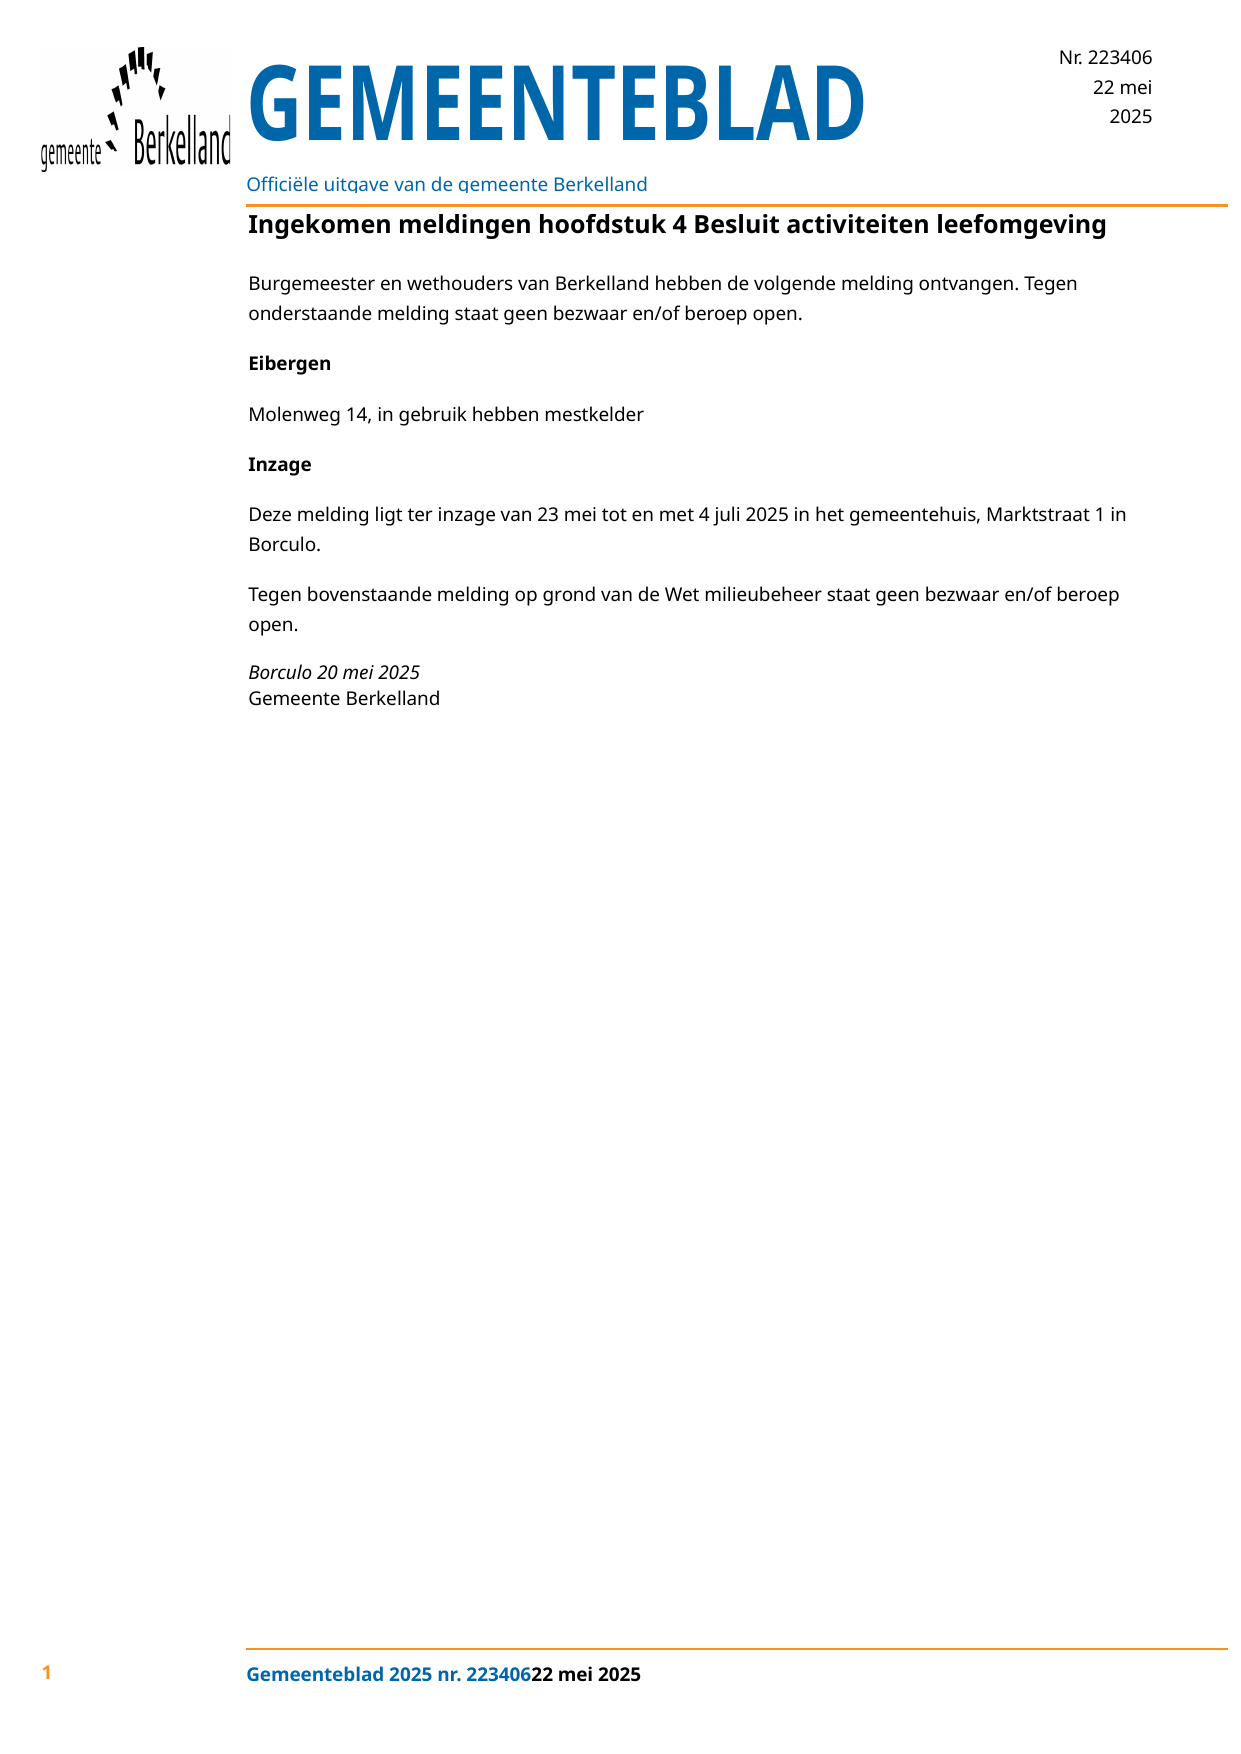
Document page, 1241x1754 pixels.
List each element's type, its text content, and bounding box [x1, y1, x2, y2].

text Ingekomen meldingen hoofdstuk 4 Besluit activiteiten leefomgeving [248, 207, 1152, 241]
text Eibergen [248, 350, 1152, 376]
text Burgemeester en wethouders van Berkelland hebben de volgende melding ontvangen. Tegen onderstaande melding staat geen bezwaar en/of beroep open. [248, 270, 1152, 326]
text Inzage [248, 451, 1152, 477]
text Molenweg 14, in gebruik hebben mestkelder [248, 401, 1152, 426]
text Deze melding ligt ter inzage van 23 mei tot en met 4 juli 2025 in het gemeentehuis, Marktstraat 1 in Borculo. [248, 502, 1152, 557]
picture [41, 47, 231, 172]
text Borculo 20 mei 2025 [248, 659, 1152, 685]
text Tegen bovenstaande melding op grond van de Wet milieubeheer staat geen bezwaar en/of beroep open. [248, 582, 1152, 637]
text Gemeente Berkelland [248, 685, 1152, 710]
